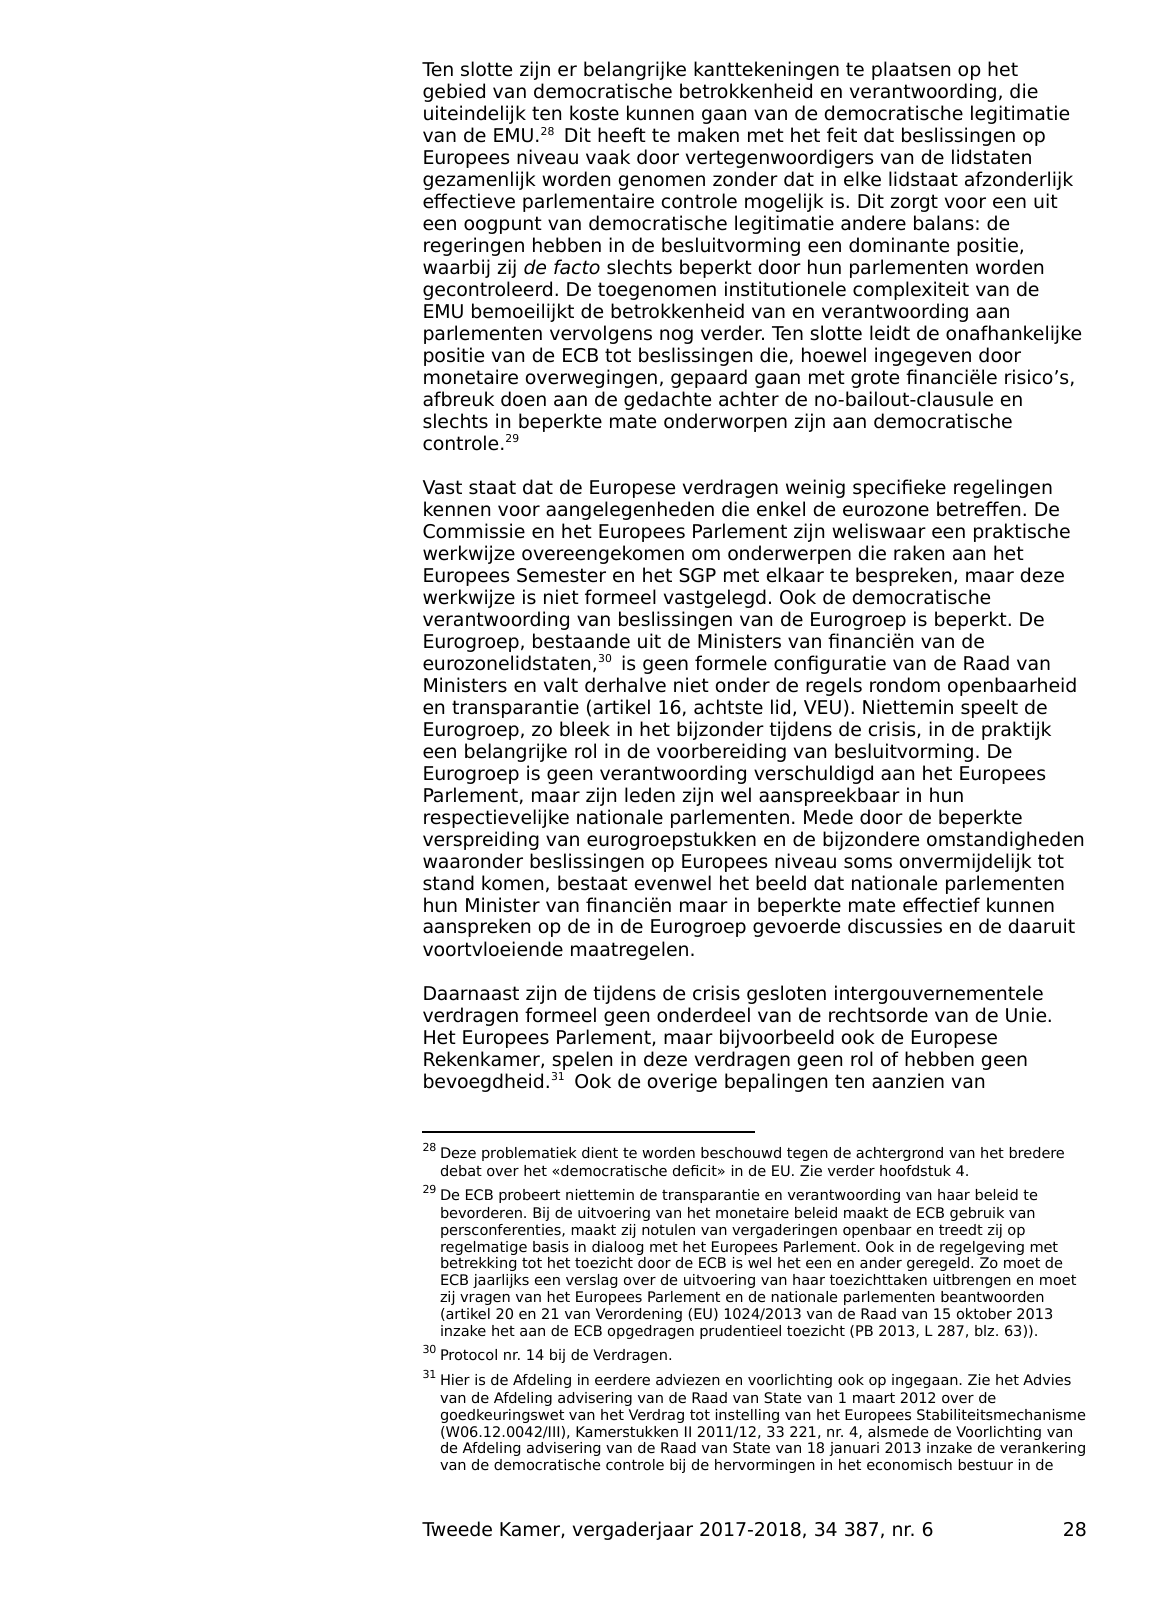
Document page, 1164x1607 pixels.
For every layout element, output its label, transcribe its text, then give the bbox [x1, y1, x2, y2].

text Hier is de Afdeling in eerdere adviezen en voorlichting ook op ingegaan. Zie het Advies van de Afdeling advisering van de Raad van State van 1 maart 2012 over de goedkeuringswet van het Verdrag tot instelling van het Europees Stabiliteitsmechanisme (W06.12.0042/III), Kamerstukken II 2011/12, 33 221, nr. 4, alsmede de Voorlichting van de Afdeling advisering van de Raad van State van 18 januari 2013 inzake de verankering van de democratische controle bij de hervormingen in het economisch bestuur in de [422, 1368, 1087, 1474]
text De ECB probeert niettemin de transparantie en verantwoording van haar beleid te bevorderen. Bij de uitvoering van het monetaire beleid maakt de ECB gebruik van persconferenties, maakt zij notulen van vergaderingen openbaar en treedt zij op regelmatige basis in dialoog met het Europees Parlement. Ook in de regelgeving met betrekking tot het toezicht door de ECB is wel het een en ander geregeld. Zo moet de ECB jaarlijks een verslag over de uitvoering van haar toezichttaken uitbrengen en moet zij vragen van het Europees Parlement en de nationale parlementen beantwoorden (artikel 20 en 21 van Verordening (EU) 1024/2013 van de Raad van 15 oktober 2013 inzake het aan de ECB opgedragen prudentieel toezicht (PB 2013, L 287, blz. 63)). [422, 1183, 1087, 1340]
text Ten slotte zijn er belangrijke kanttekeningen te plaatsen op het gebied van democratische betrokkenheid en verantwoording, die uiteindelijk ten koste kunnen gaan van de democratische legitimatie van de EMU. Dit heeft te maken met het feit dat beslissingen op Europees niveau vaak door vertegenwoordigers van de lidstaten gezamenlijk worden genomen zonder dat in elke lidstaat afzonderlijk effectieve parlementaire controle mogelijk is. Dit zorgt voor een uit een oogpunt van democratische legitimatie andere balans: de regeringen hebben in de besluitvorming een dominante positie, waarbij zij de facto slechts beperkt door hun parlementen worden gecontroleerd. De toegenomen institutionele complexiteit van de EMU bemoeilijkt de betrokkenheid van en verantwoording aan parlementen vervolgens nog verder. Ten slotte leidt de onafhankelijke positie van de ECB tot beslissingen die, hoewel ingegeven door monetaire overwegingen, gepaard gaan met grote financiële risico’s, afbreuk doen aan de gedachte achter de no-bailout-clausule en slechts in beperkte mate onderworpen zijn aan democratische controle. [422, 59, 1087, 455]
text Daarnaast zijn de tijdens de crisis gesloten intergouvernementele verdragen formeel geen onderdeel van de rechtsorde van de Unie. Het Europees Parlement, maar bijvoorbeeld ook de Europese Rekenkamer, spelen in deze verdragen geen rol of hebben geen bevoegdheid. Ook de overige bepalingen ten aanzien van [422, 983, 1087, 1092]
text Protocol nr. 14 bij de Verdragen. [422, 1343, 1087, 1365]
text Vast staat dat de Europese verdragen weinig specifieke regelingen kennen voor aangelegenheden die enkel de eurozone betreffen. De Commissie en het Europees Parlement zijn weliswaar een praktische werkwijze overeengekomen om onderwerpen die raken aan het Europees Semester en het SGP met elkaar te bespreken, maar deze werkwijze is niet formeel vastgelegd. Ook de democratische verantwoording van beslissingen van de Eurogroep is beperkt. De Eurogroep, bestaande uit de Ministers van financiën van de eurozonelidstaten, is geen formele configuratie van de Raad van Ministers en valt derhalve niet onder de regels rondom openbaarheid en transparantie (artikel 16, achtste lid, VEU). Niettemin speelt de Eurogroep, zo bleek in het bijzonder tijdens de crisis, in de praktijk een belangrijke rol in de voorbereiding van besluitvorming. De Eurogroep is geen verantwoording verschuldigd aan het Europees Parlement, maar zijn leden zijn wel aanspreekbaar in hun respectievelijke nationale parlementen. Mede door de beperkte verspreiding van eurogroepstukken en de bijzondere omstandigheden waaronder beslissingen op Europees niveau soms onvermijdelijk tot stand komen, bestaat evenwel het beeld dat nationale parlementen hun Minister van financiën maar in beperkte mate effectief kunnen aanspreken op de in de Eurogroep gevoerde discussies en de daaruit voortvloeiende maatregelen. [422, 477, 1087, 960]
text Deze problematiek dient te worden beschouwd tegen de achtergrond van het bredere debat over het «democratische deficit» in de EU. Zie verder hoofdstuk 4. [422, 1141, 1087, 1180]
